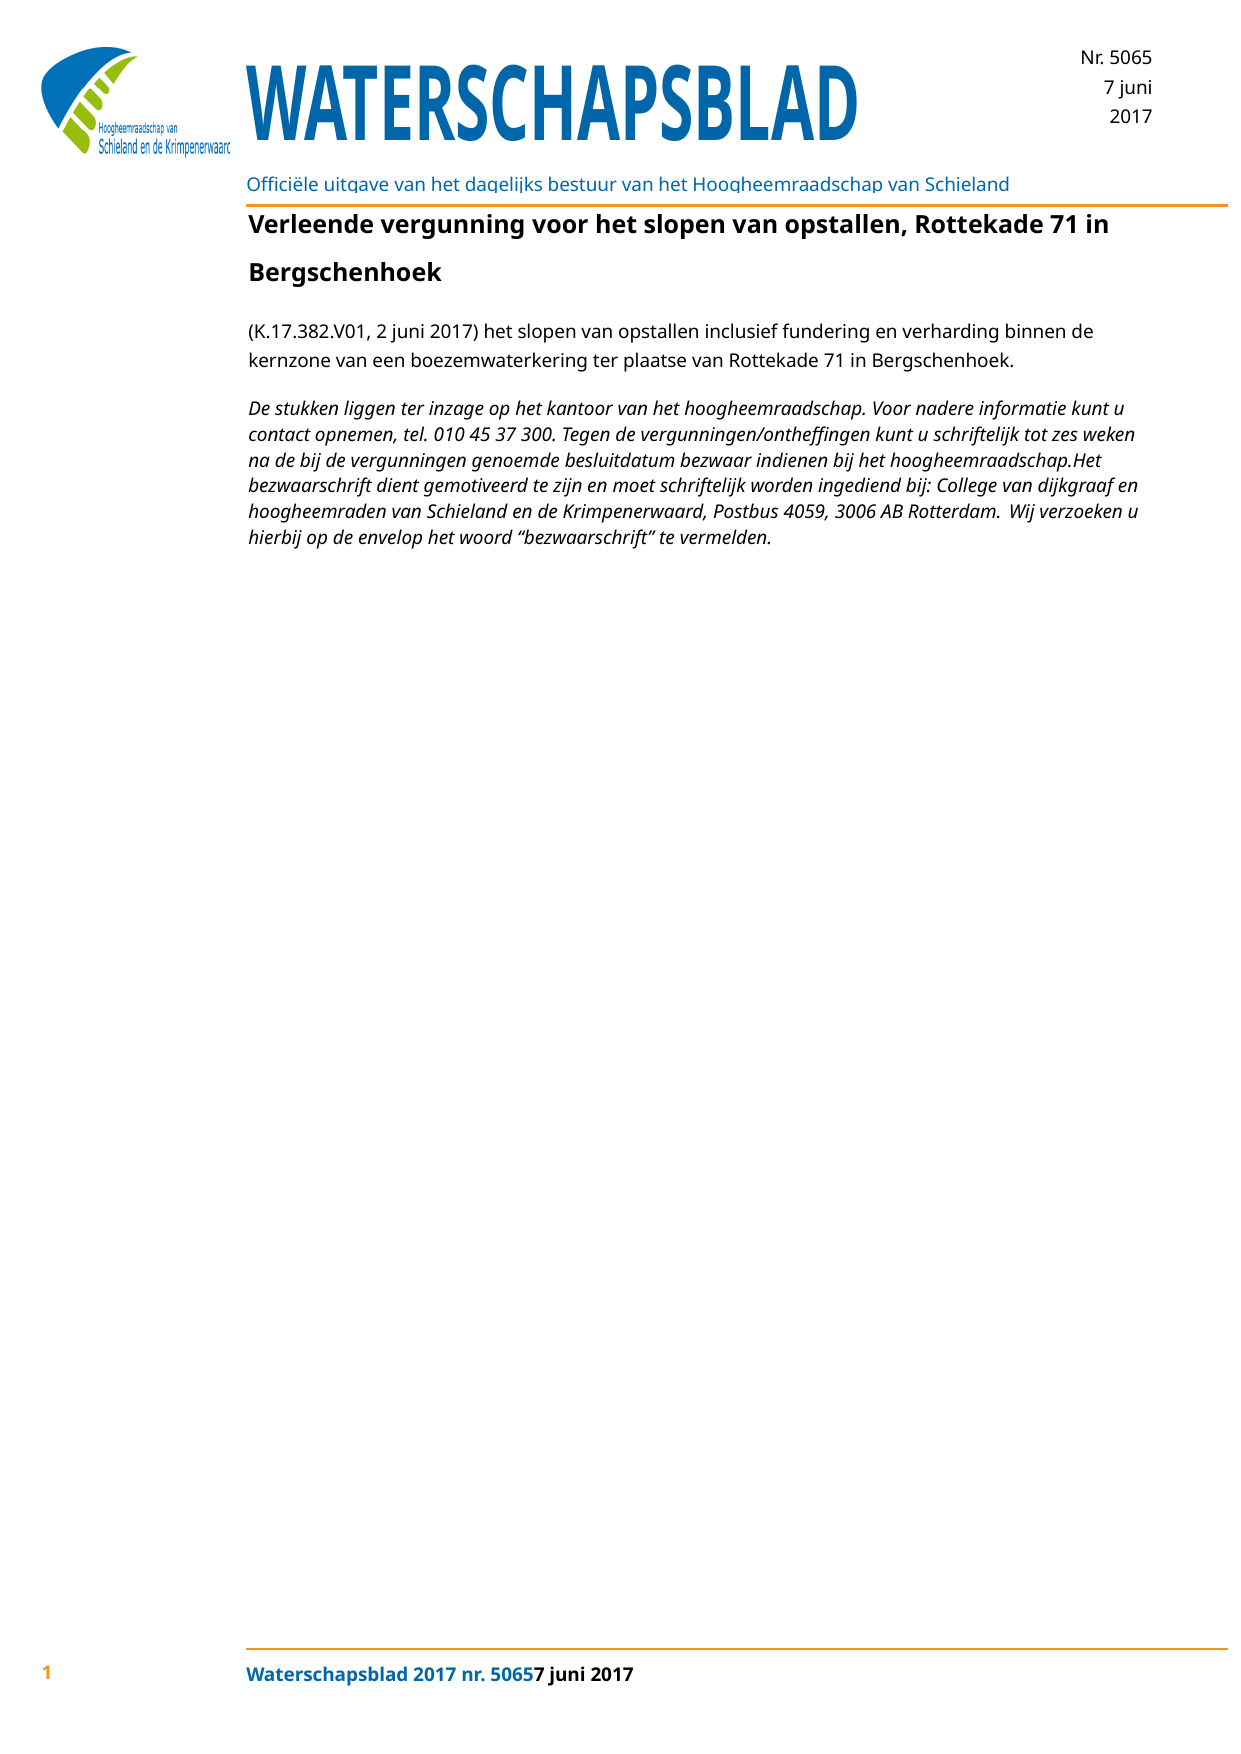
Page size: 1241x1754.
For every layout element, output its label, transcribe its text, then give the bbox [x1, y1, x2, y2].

text De stukken liggen ter inzage op het kantoor van het hoogheemraadschap. Voor nadere informatie kunt u contact opnemen, tel. 010 45 37 300. Tegen de vergunningen/ontheffingen kunt u schriftelijk tot zes weken na de bij de vergunningen genoemde besluitdatum bezwaar indienen bij het hoogheemraadschap.Het bezwaarschrift dient gemotiveerd te zijn en moet schriftelijk worden ingediend bij: College van dijkgraaf en hoogheemraden van Schieland en de Krimpenerwaard, Postbus 4059, 3006 AB Rotterdam. Wij verzoeken u hierbij op de envelop het woord “bezwaarschrift” te vermelden. [248, 395, 1152, 550]
text Verleende vergunning voor het slopen van opstallen, Rottekade 71 in Bergschenhoek [248, 207, 1152, 288]
picture [41, 47, 231, 172]
text (K.17.382.V01, 2 juni 2017) het slopen van opstallen inclusief fundering en verharding binnen de kernzone van een boezemwaterkering ter plaatse van Rottekade 71 in Bergschenhoek. [248, 318, 1152, 373]
